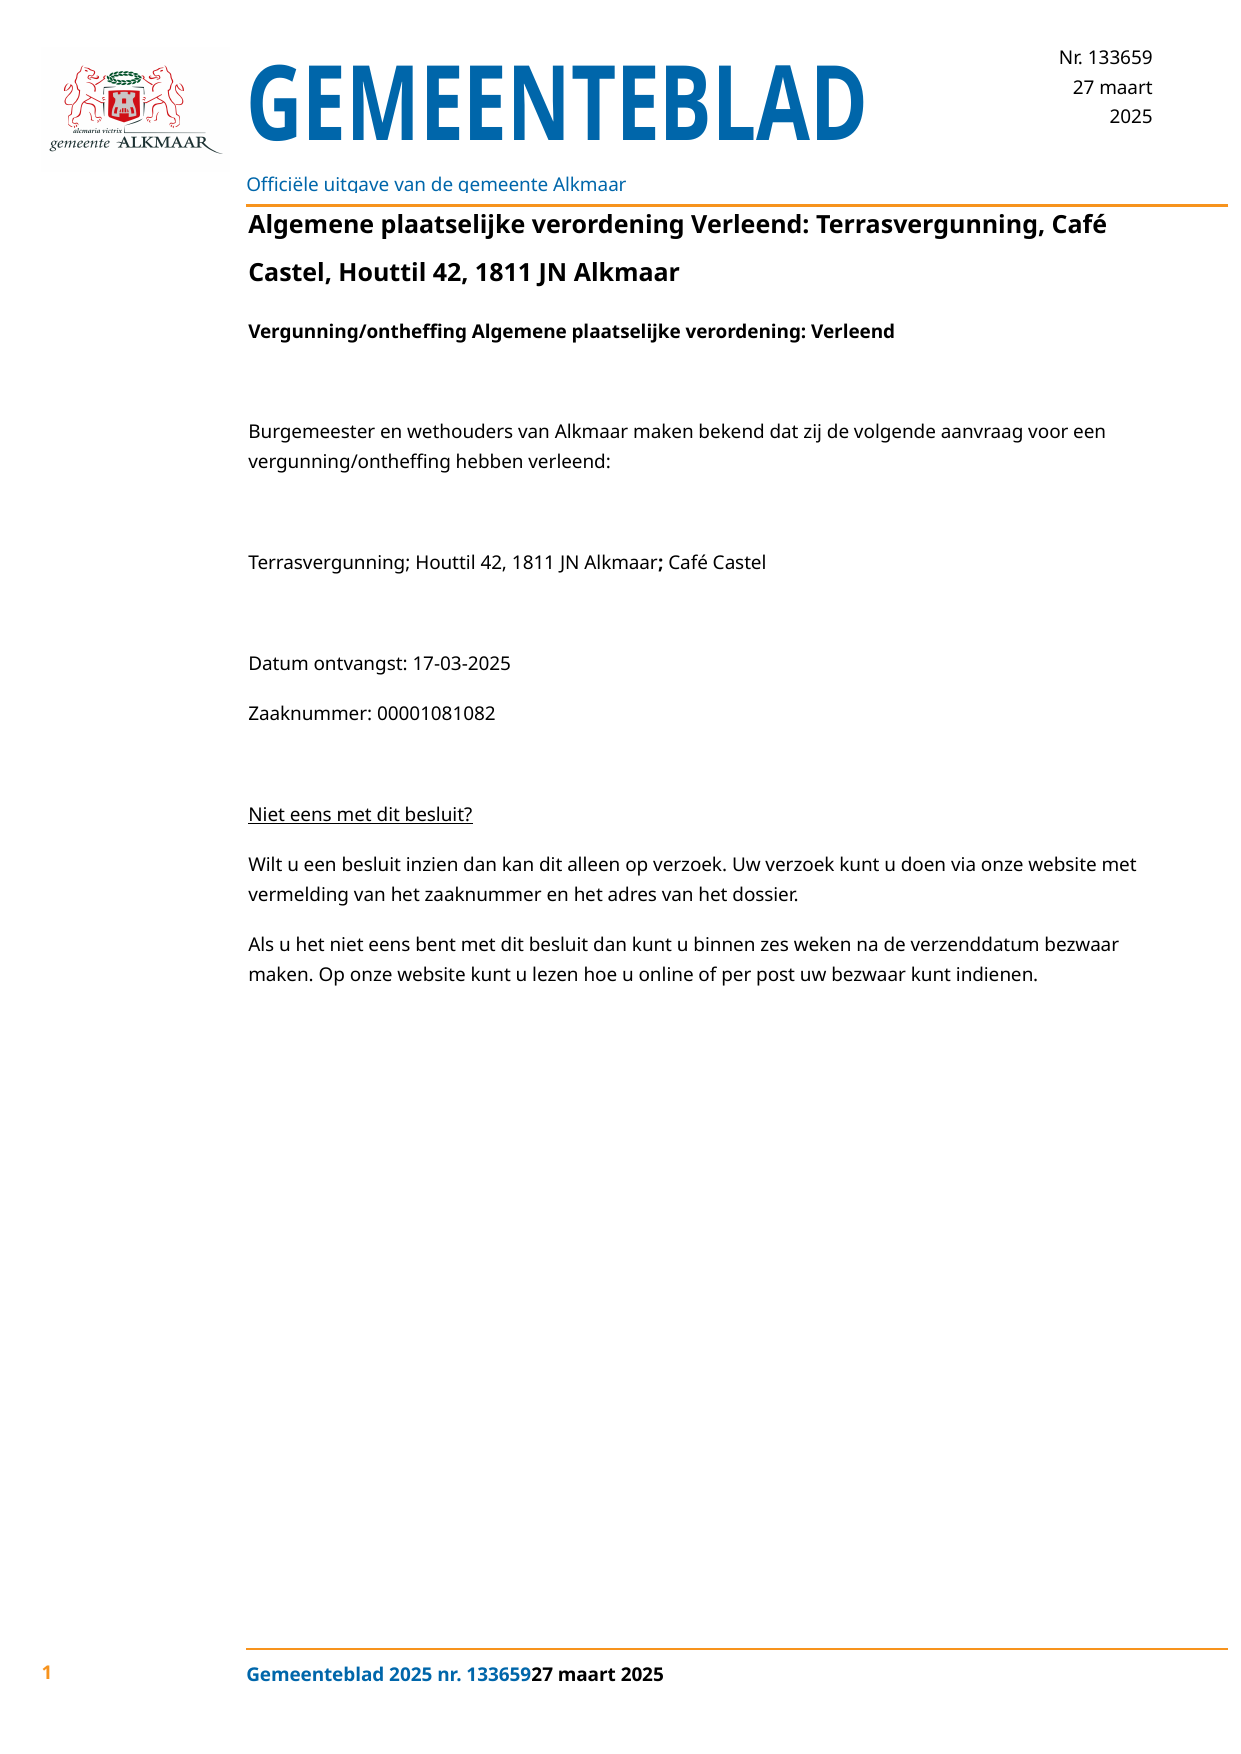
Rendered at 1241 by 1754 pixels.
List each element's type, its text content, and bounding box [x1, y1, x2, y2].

text Vergunning/ontheffing Algemene plaatselijke verordening: Verleend [248, 318, 1152, 344]
text Algemene plaatselijke verordening Verleend: Terrasvergunning, Café Castel, Houttil 42, 1811 JN Alkmaar [248, 207, 1152, 288]
text Burgemeester en wethouders van Alkmaar maken bekend dat zij de volgende aanvraag voor een vergunning/ontheffing hebben verleend: [248, 419, 1152, 474]
text Wilt u een besluit inzien dan kan dit alleen op verzoek. Uw verzoek kunt u doen via onze website met vermelding van het zaaknummer en het adres van het dossier. [248, 852, 1152, 907]
text Zaaknummer: 00001081082 [248, 700, 1152, 726]
text Als u het niet eens bent met dit besluit dan kunt u binnen zes weken na de verzenddatum bezwaar maken. Op onze website kunt u lezen hoe u online of per post uw bezwaar kunt indienen. [248, 932, 1152, 987]
text Niet eens met dit besluit? [248, 801, 1152, 827]
picture [41, 47, 231, 172]
text Datum ontvangst: 17-03-2025 [248, 650, 1152, 676]
text Terrasvergunning; Houttil 42, 1811 JN Alkmaar; Café Castel [248, 549, 1152, 575]
